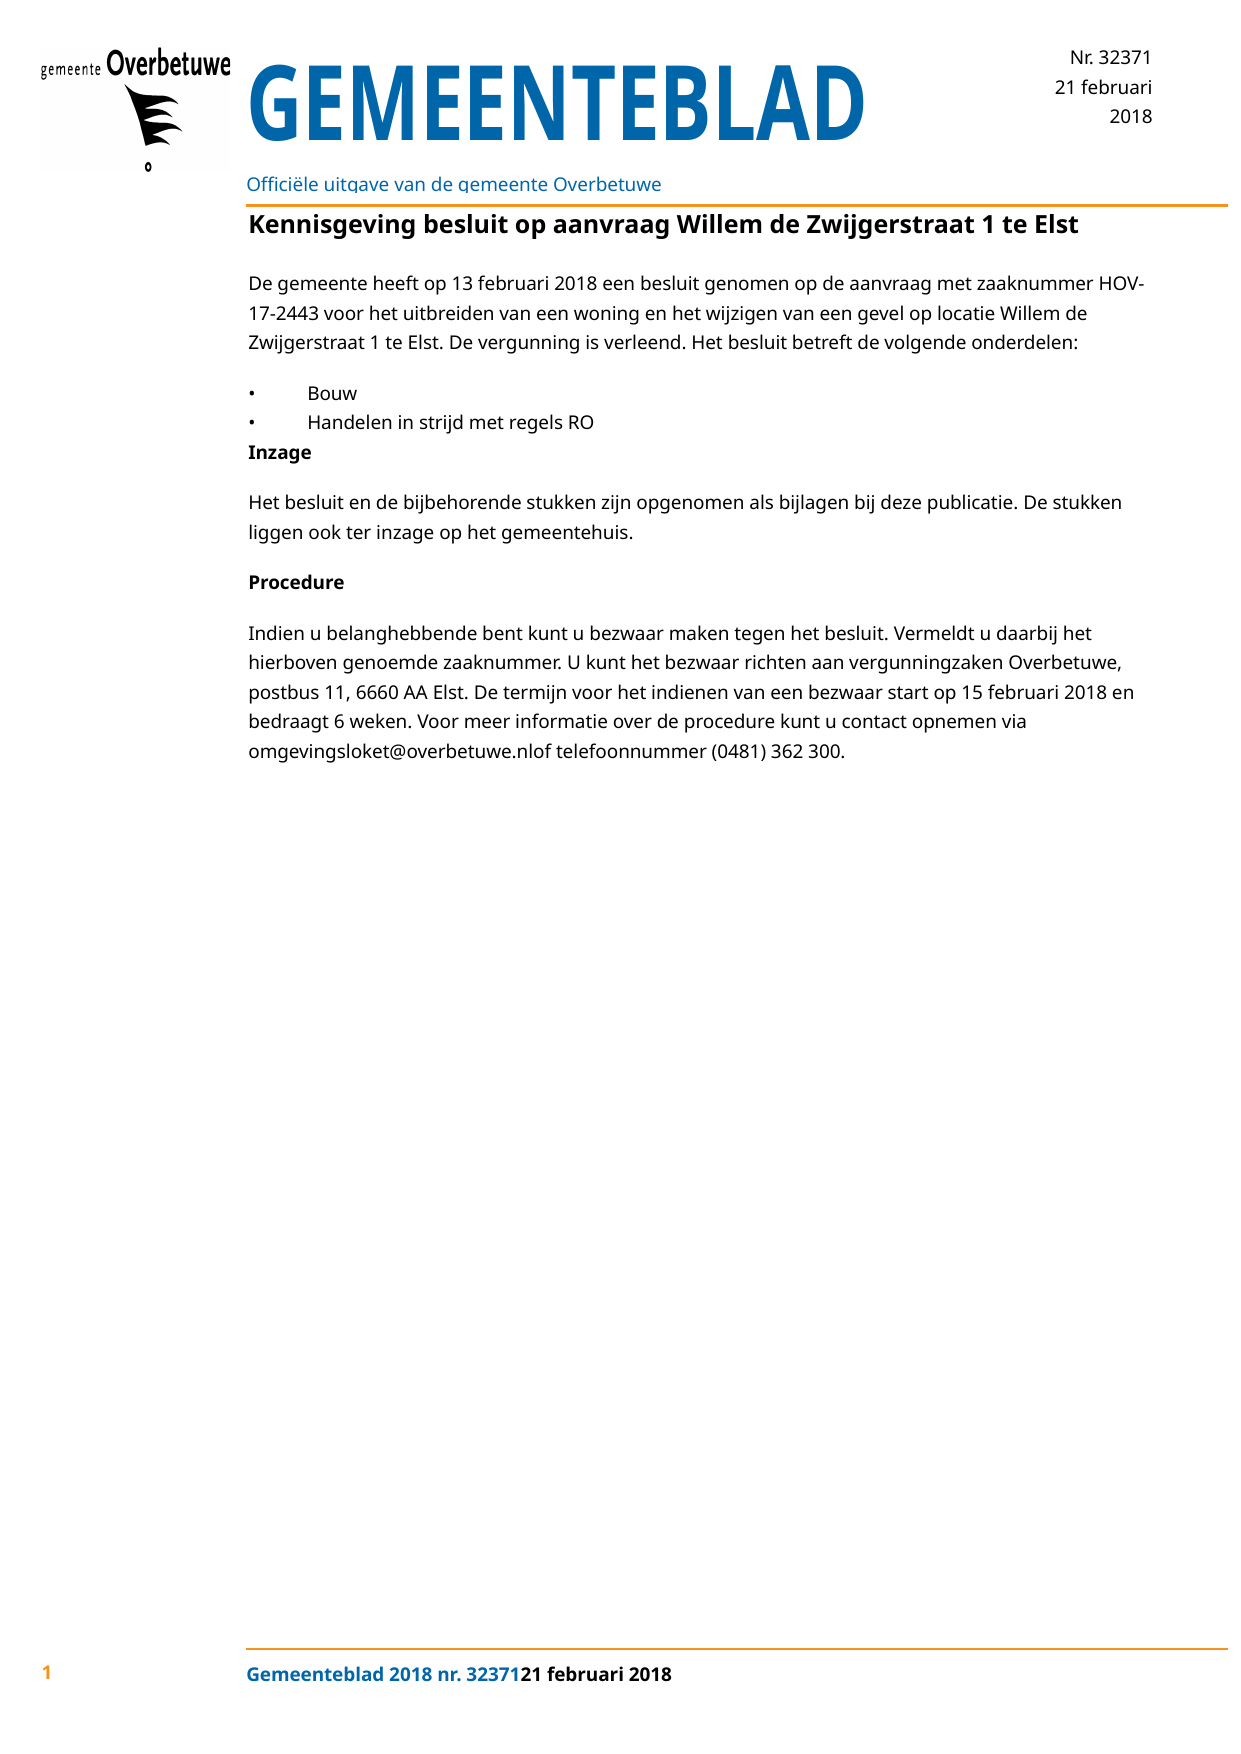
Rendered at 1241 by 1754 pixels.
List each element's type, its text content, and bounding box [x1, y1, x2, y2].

text Indien u belanghebbende bent kunt u bezwaar maken tegen het besluit. Vermeldt u daarbij het hierboven genoemde zaaknummer. U kunt het bezwaar richten aan vergunningzaken Overbetuwe, postbus 11, 6660 AA Elst. De termijn voor het indienen van een bezwaar start op 15 februari 2018 en bedraagt 6 weken. Voor meer informatie over de procedure kunt u contact opnemen via omgevingsloket@overbetuwe.nlof telefoonnummer (0481) 362 300. [248, 620, 1152, 764]
text Procedure [248, 569, 1152, 595]
text Kennisgeving besluit op aanvraag Willem de Zwijgerstraat 1 te Elst [248, 207, 1152, 241]
list Bouw [248, 380, 1152, 406]
text Inzage [248, 439, 1152, 465]
text Het besluit en de bijbehorende stukken zijn opgenomen als bijlagen bij deze publicatie. De stukken liggen ook ter inzage op het gemeentehuis. [248, 489, 1152, 545]
picture [41, 47, 231, 172]
list Handelen in strijd met regels RO [248, 409, 1152, 435]
text De gemeente heeft op 13 februari 2018 een besluit genomen op de aanvraag met zaaknummer HOV-17-2443 voor het uitbreiden van een woning en het wijzigen van een gevel op locatie Willem de Zwijgerstraat 1 te Elst. De vergunning is verleend. Het besluit betreft de volgende onderdelen: [248, 270, 1152, 355]
